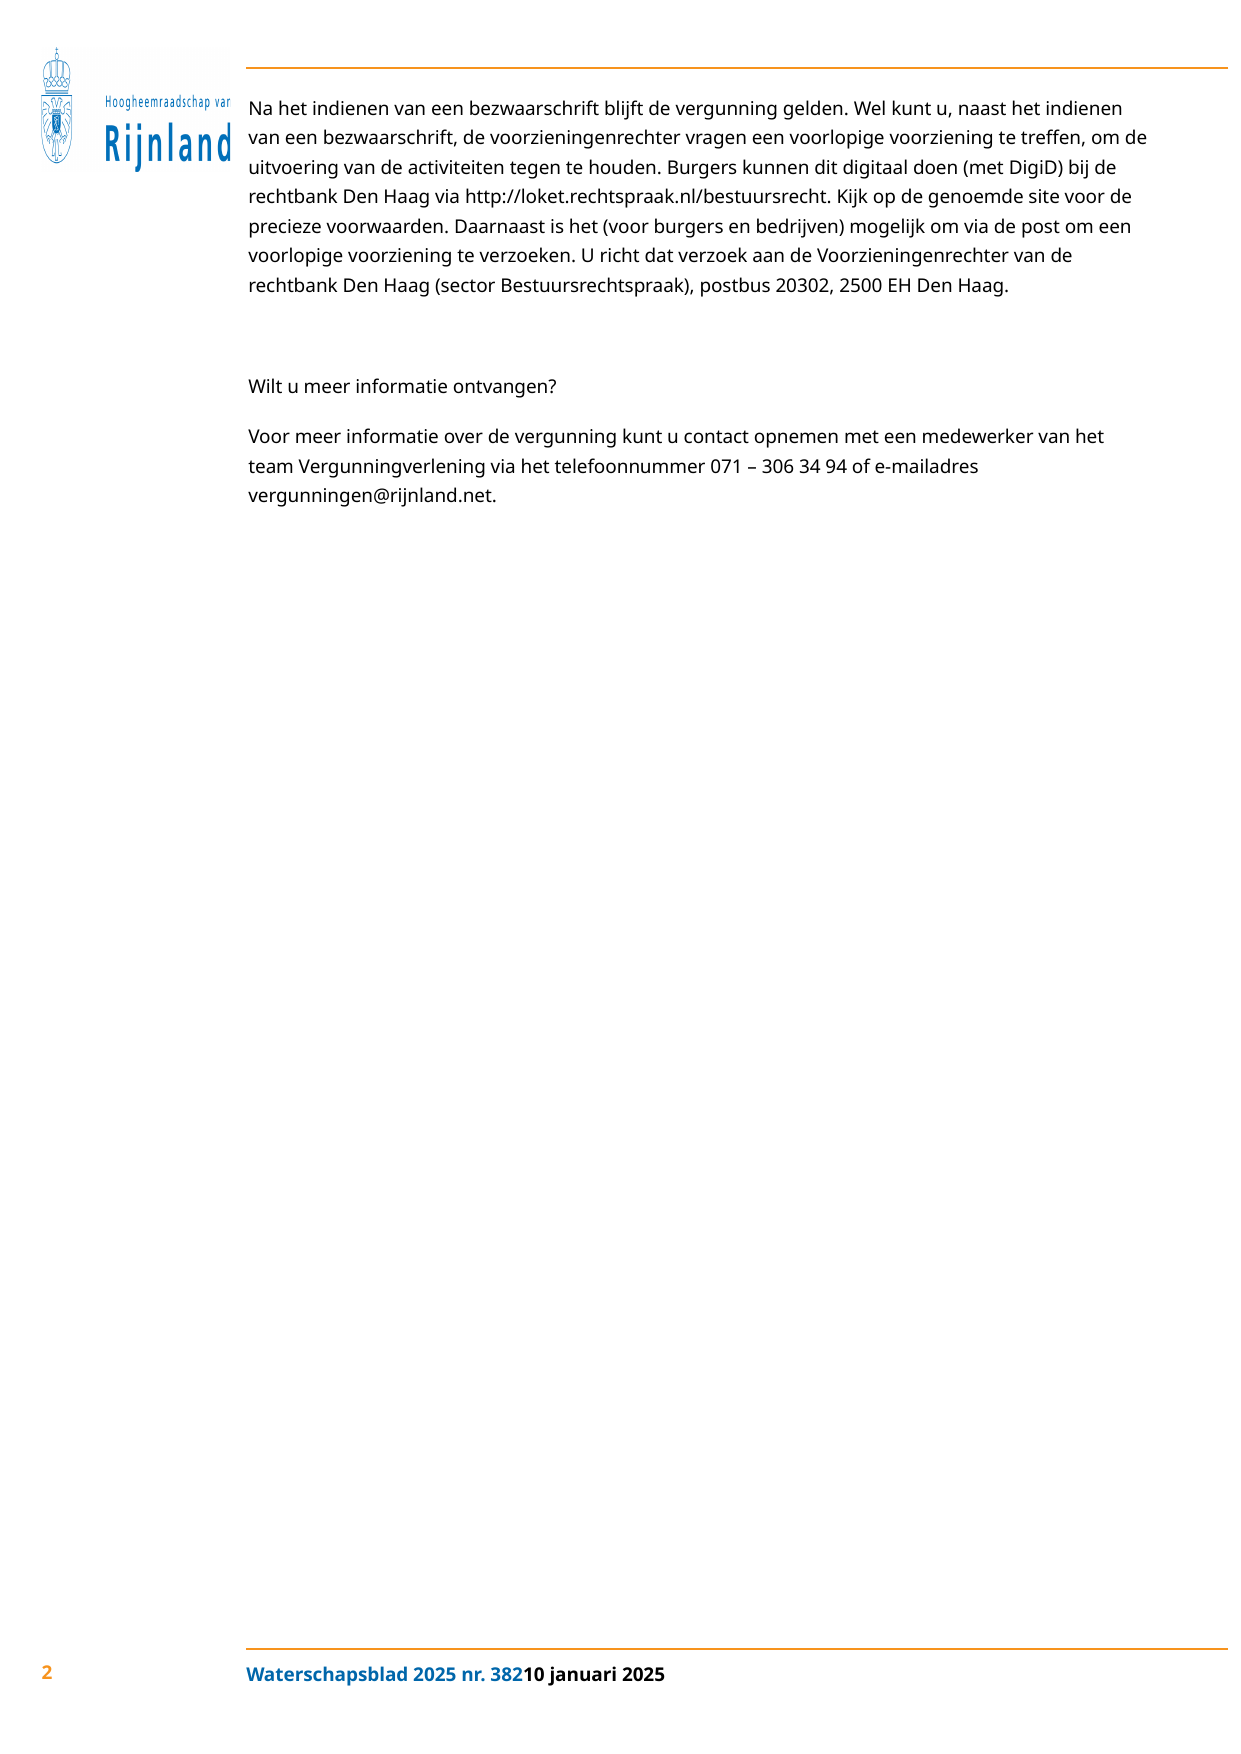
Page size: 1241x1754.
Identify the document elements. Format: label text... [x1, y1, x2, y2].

text Na het indienen van een bezwaarschrift blijft de vergunning gelden. Wel kunt u, naast het indienen van een bezwaarschrift, de voorzieningenrechter vragen een voorlopige voorziening te treffen, om de uitvoering van de activiteiten tegen te houden. Burgers kunnen dit digitaal doen (met DigiD) bij de rechtbank Den Haag via http://loket.rechtspraak.nl/bestuursrecht. Kijk op de genoemde site voor de precieze voorwaarden. Daarnaast is het (voor burgers en bedrijven) mogelijk om via de post om een voorlopige voorziening te verzoeken. U richt dat verzoek aan de Voorzieningenrechter van de rechtbank Den Haag (sector Bestuursrechtspraak), postbus 20302, 2500 EH Den Haag. [248, 95, 1152, 298]
picture [41, 47, 231, 172]
text Wilt u meer informatie ontvangen? [248, 373, 1152, 399]
text Voor meer informatie over de vergunning kunt u contact opnemen met een medewerker van het team Vergunningverlening via het telefoonnummer 071 – 306 34 94 of e-mailadres vergunningen@rijnland.net. [248, 423, 1152, 508]
